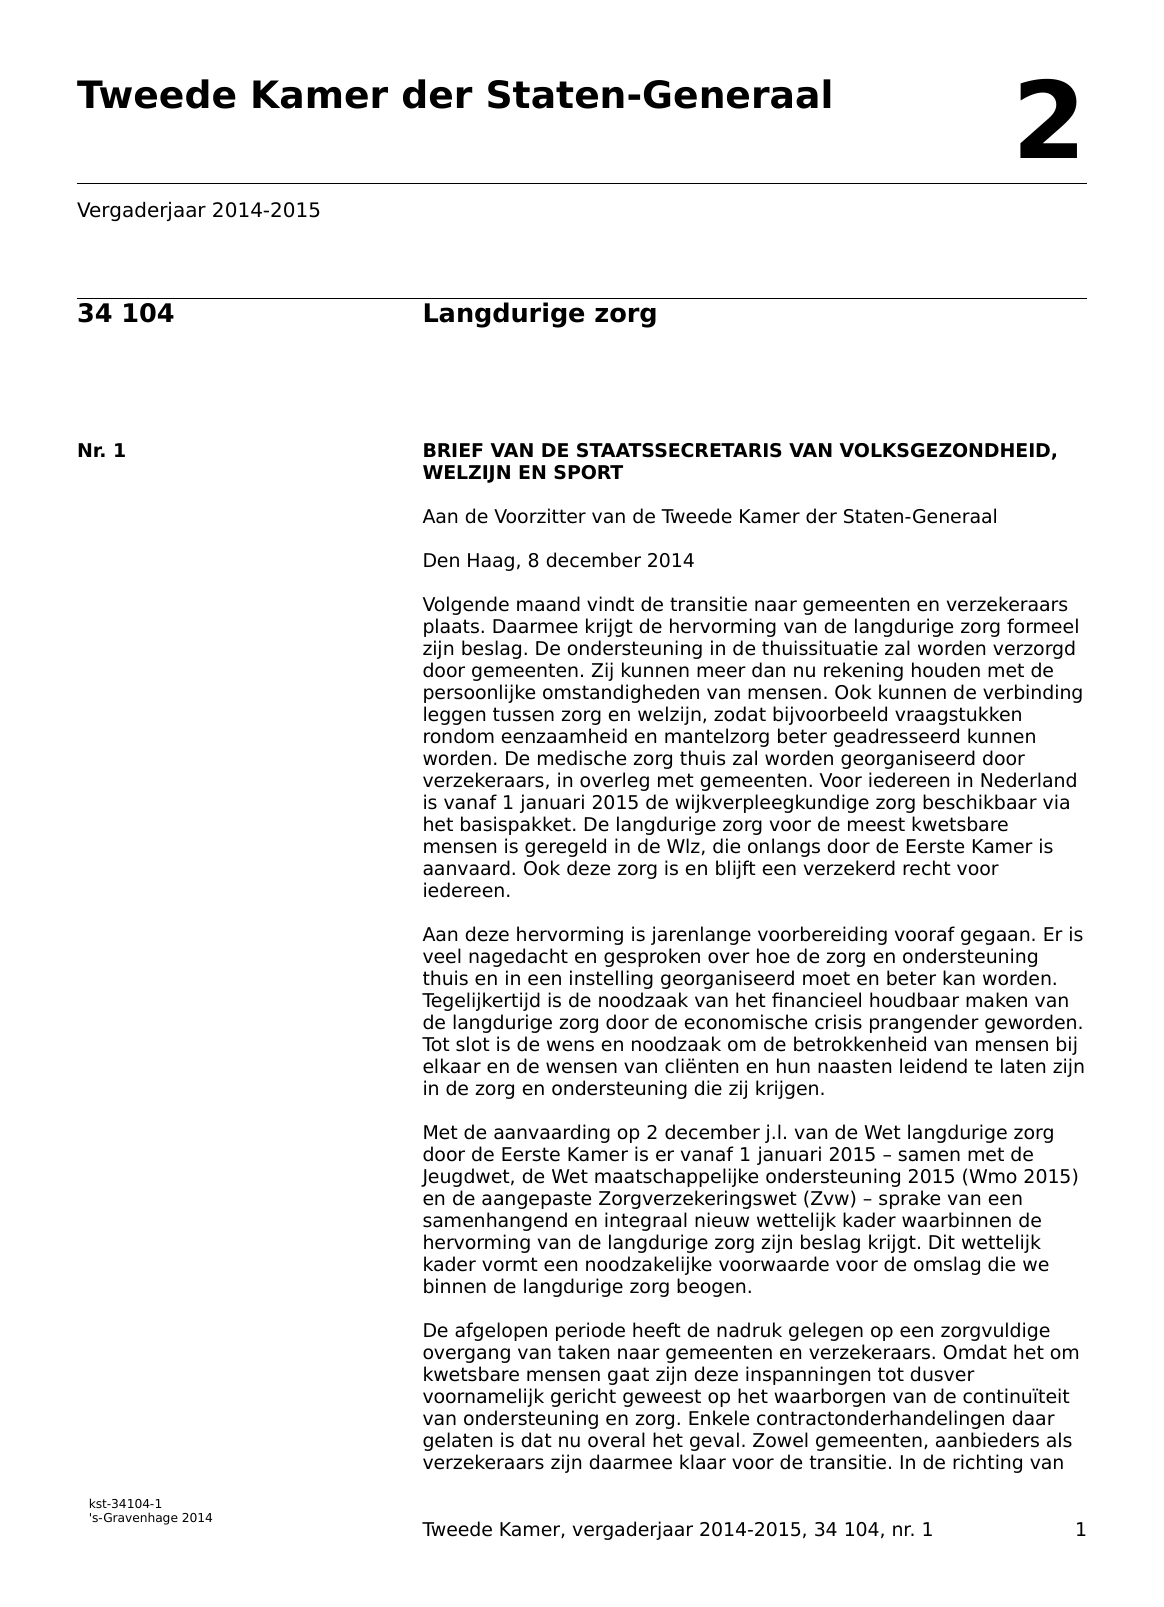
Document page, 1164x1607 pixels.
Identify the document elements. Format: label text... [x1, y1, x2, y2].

subtitle 34 104 Langdurige zorg [77, 299, 1087, 329]
table_header Tweede Kamer der Staten-Generaal [77, 59, 886, 183]
text De afgelopen periode heeft de nadruk gelegen op een zorgvuldige overgang van taken naar gemeenten en verzekeraars. Omdat het om kwetsbare mensen gaat zijn deze inspanningen tot dusver voornamelijk gericht geweest op het waarborgen van de continuïteit van ondersteuning en zorg. Enkele contractonderhandelingen daar gelaten is dat nu overal het geval. Zowel gemeenten, aanbieders als verzekeraars zijn daarmee klaar voor de transitie. In de richting van [422, 1320, 1087, 1474]
text kst-34104-1 [88, 1497, 323, 1511]
text 's-Gravenhage 2014 [88, 1511, 323, 1525]
text Den Haag, 8 december 2014 [422, 550, 1087, 572]
table_header 2 [886, 59, 1087, 183]
text Volgende maand vindt de transitie naar gemeenten en verzekeraars plaats. Daarmee krijgt de hervorming van de langdurige zorg formeel zijn beslag. De ondersteuning in de thuissituatie zal worden verzorgd door gemeenten. Zij kunnen meer dan nu rekening houden met de persoonlijke omstandigheden van mensen. Ook kunnen de verbinding leggen tussen zorg en welzijn, zodat bijvoorbeeld vraagstukken rondom eenzaamheid en mantelzorg beter geadresseerd kunnen worden. De medische zorg thuis zal worden georganiseerd door verzekeraars, in overleg met gemeenten. Voor iedereen in Nederland is vanaf 1 januari 2015 de wijkverpleegkundige zorg beschikbaar via het basispakket. De langdurige zorg voor de meest kwetsbare mensen is geregeld in de Wlz, die onlangs door de Eerste Kamer is aanvaard. Ook deze zorg is en blijft een verzekerd recht voor iedereen. [422, 594, 1087, 902]
text Met de aanvaarding op 2 december j.l. van de Wet langdurige zorg door de Eerste Kamer is er vanaf 1 januari 2015 – samen met de Jeugdwet, de Wet maatschappelijke ondersteuning 2015 (Wmo 2015) en de aangepaste Zorgverzekeringswet (Zvw) – sprake van een samenhangend en integraal nieuw wettelijk kader waarbinnen de hervorming van de langdurige zorg zijn beslag krijgt. Dit wettelijk kader vormt een noodzakelijke voorwaarde voor de omslag die we binnen de langdurige zorg beogen. [422, 1122, 1087, 1298]
table_cell Vergaderjaar 2014-2015 [77, 184, 1087, 298]
subtitle Nr. 1 BRIEF VAN DE STAATSSECRETARIS VAN VOLKSGEZONDHEID, WELZIJN EN SPORT [77, 440, 1087, 484]
text Aan deze hervorming is jarenlange voorbereiding vooraf gegaan. Er is veel nagedacht en gesproken over hoe de zorg en ondersteuning thuis en in een instelling georganiseerd moet en beter kan worden. Tegelijkertijd is de noodzaak van het financieel houdbaar maken van de langdurige zorg door de economische crisis prangender geworden. Tot slot is de wens en noodzaak om de betrokkenheid van mensen bij elkaar en de wensen van cliënten en hun naasten leidend te laten zijn in de zorg en ondersteuning die zij krijgen. [422, 924, 1087, 1100]
text Aan de Voorzitter van de Tweede Kamer der Staten-Generaal [422, 506, 1087, 528]
